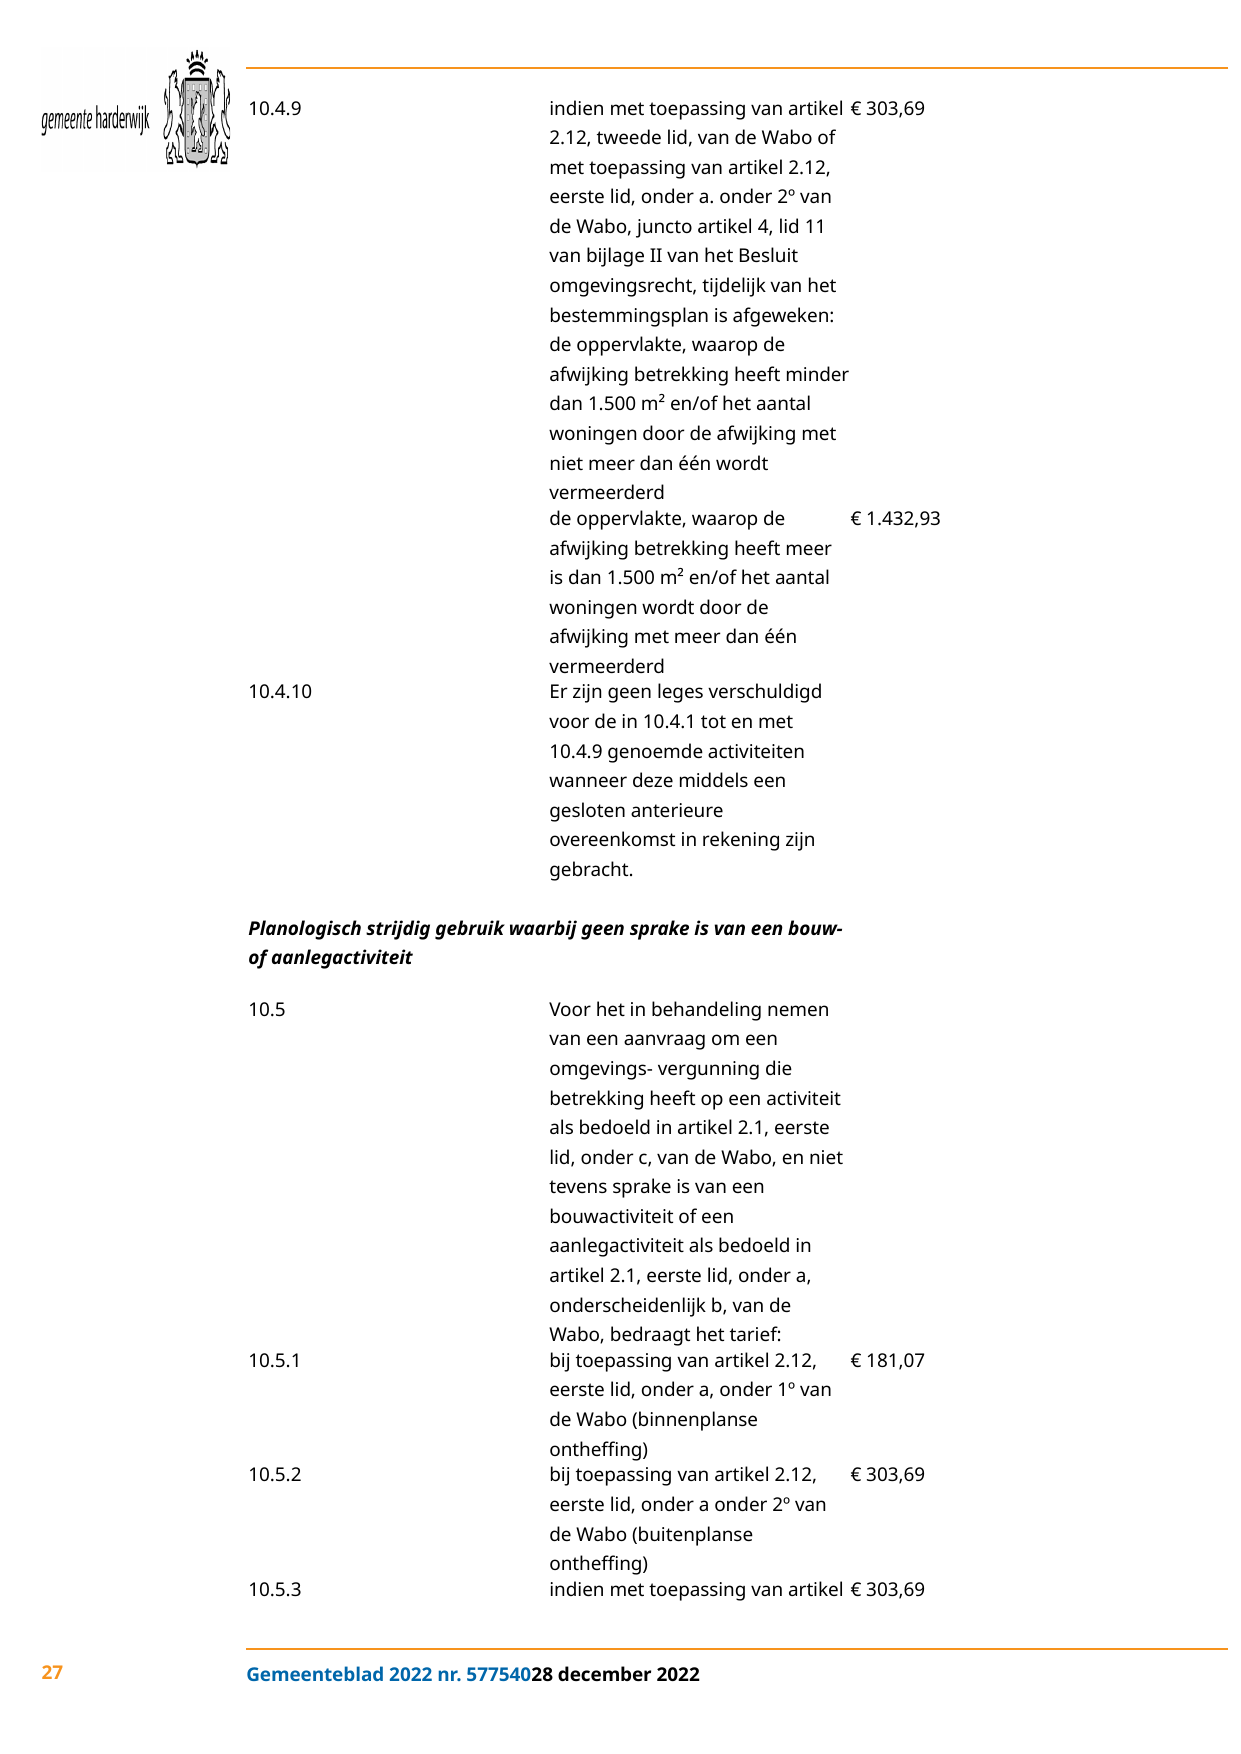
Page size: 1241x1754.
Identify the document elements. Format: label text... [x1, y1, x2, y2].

table_cell 10.5.3 [248, 1576, 549, 1602]
table_cell 10.5.1 [248, 1347, 549, 1462]
table_cell indien met toepassing van artikel [549, 1576, 850, 1602]
table_cell € 181,07 [850, 1347, 1152, 1462]
table_cell 10.5 [248, 996, 549, 1347]
table_cell [850, 996, 1152, 1347]
table_cell [248, 505, 549, 679]
table_cell 10.4.9 [248, 95, 549, 505]
table_cell [549, 970, 850, 996]
table_cell de oppervlakte, waarop de afwijking betrekking heeft meer is dan 1.500 m² en/of het aantal woningen wordt door de afwijking met meer dan één vermeerderd [549, 505, 850, 679]
table_cell Er zijn geen leges verschuldigd voor de in 10.4.1 tot en met 10.4.9 genoemde activiteiten wanneer deze middels een gesloten anterieure overeenkomst in rekening zijn gebracht. [549, 679, 850, 882]
table_cell bij toepassing van artikel 2.12, eerste lid, onder a onder 2º van de Wabo (buitenplanse ontheffing) [549, 1462, 850, 1576]
table_cell € 303,69 [850, 1576, 1152, 1602]
table_cell € 1.432,93 [850, 505, 1152, 679]
table_header [850, 915, 1152, 970]
table_cell [850, 970, 1152, 996]
table_cell bij toepassing van artikel 2.12, eerste lid, onder a, onder 1º van de Wabo (binnenplanse ontheffing) [549, 1347, 850, 1462]
table_cell [248, 970, 549, 996]
table_cell 10.4.10 [248, 679, 549, 882]
table_cell 10.5.2 [248, 1462, 549, 1576]
table_cell € 303,69 [850, 1462, 1152, 1576]
table_cell € 303,69 [850, 95, 1152, 505]
table_cell Voor het in behandeling nemen van een aanvraag om een omgevings- vergunning die betrekking heeft op een activiteit als bedoeld in artikel 2.1, eerste lid, onder c, van de Wabo, en niet tevens sprake is van een bouwactiviteit of een aanlegactiviteit als bedoeld in artikel 2.1, eerste lid, onder a, onderscheidenlijk b, van de Wabo, bedraagt het tarief: [549, 996, 850, 1347]
picture [41, 47, 231, 172]
table_cell [850, 679, 1152, 882]
table_cell indien met toepassing van artikel 2.12, tweede lid, van de Wabo of met toepassing van artikel 2.12, eerste lid, onder a. onder 2º van de Wabo, juncto artikel 4, lid 11 van bijlage II van het Besluit omgevingsrecht, tijdelijk van het bestemmingsplan is afgeweken: de oppervlakte, waarop de afwijking betrekking heeft minder dan 1.500 m² en/of het aantal woningen door de afwijking met niet meer dan één wordt vermeerderd [549, 95, 850, 505]
table_header Planologisch strijdig gebruik waarbij geen sprake is van een bouw- of aanlegactiviteit [248, 915, 850, 970]
